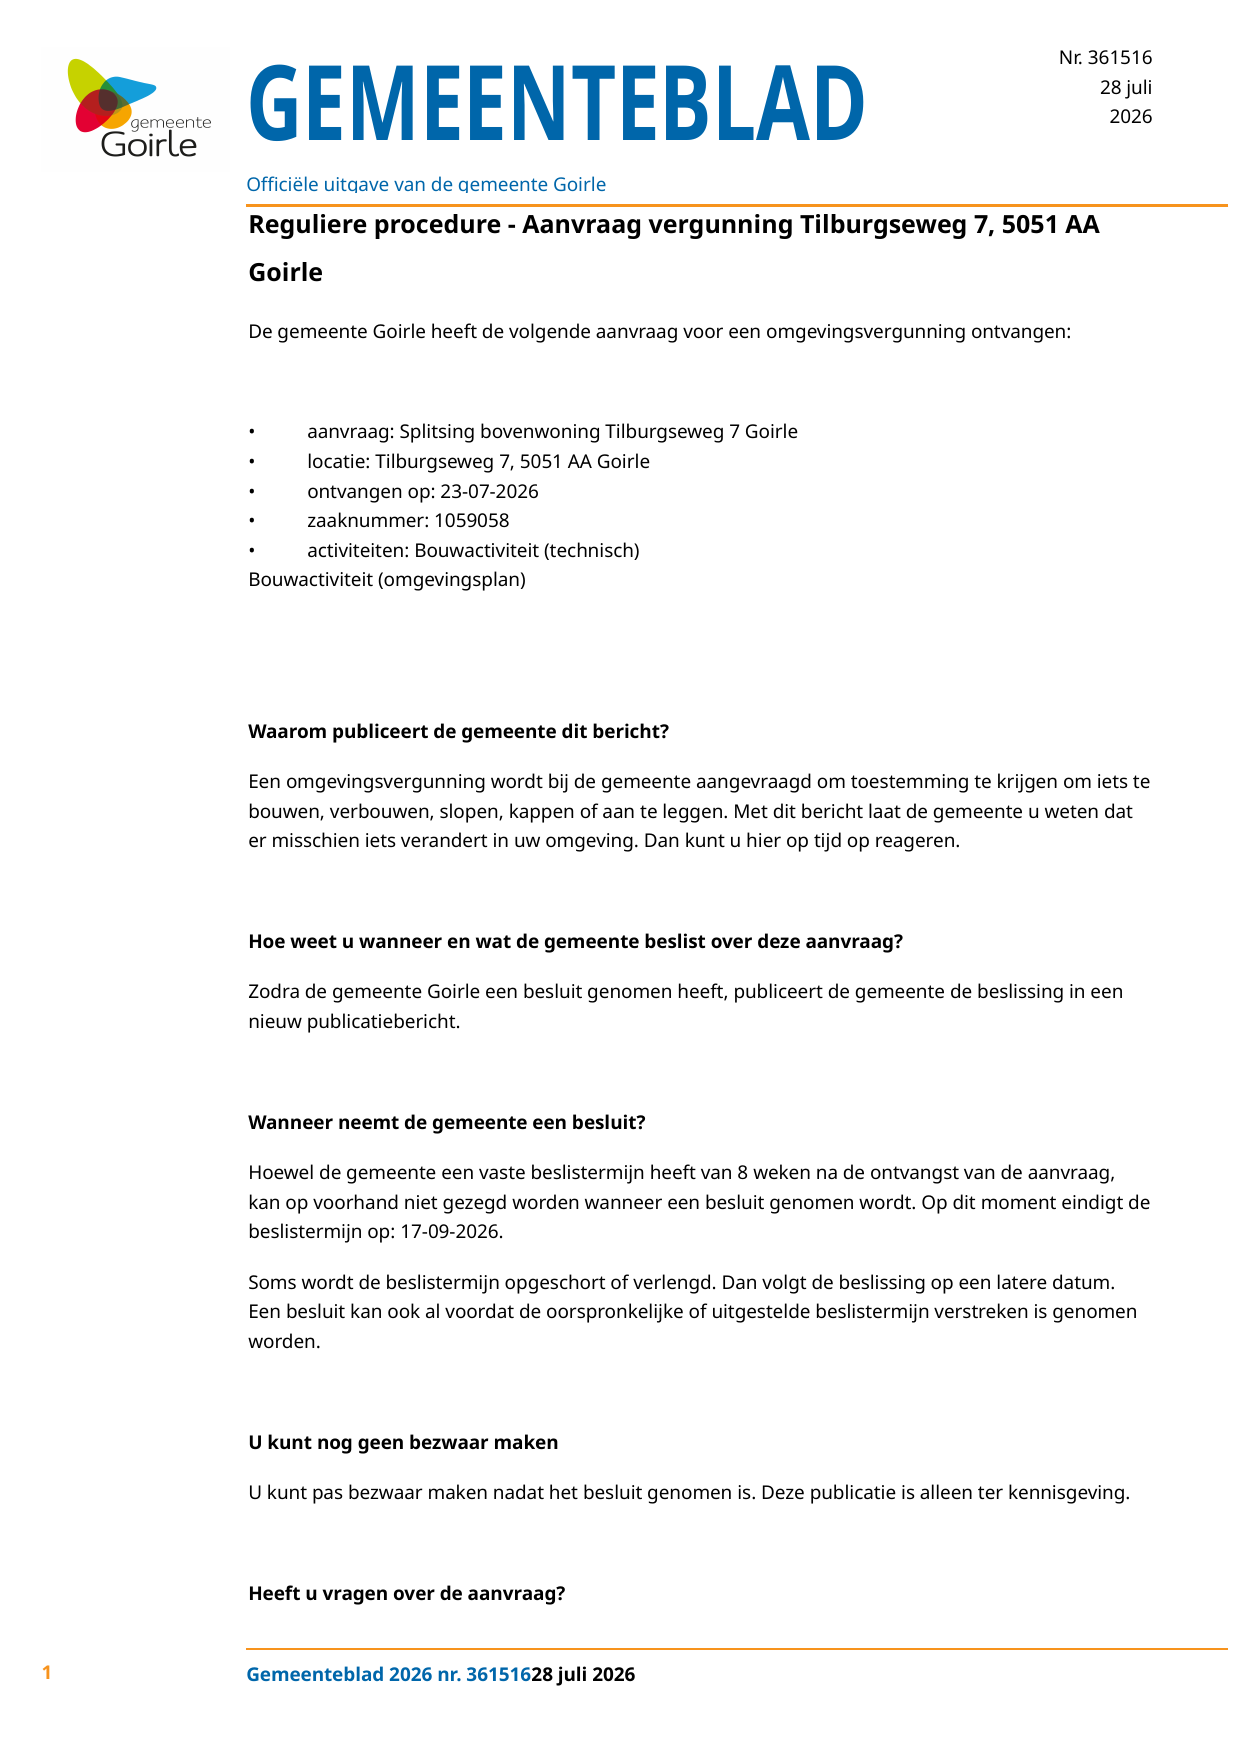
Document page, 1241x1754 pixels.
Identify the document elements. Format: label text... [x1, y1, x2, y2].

list locatie: Tilburgseweg 7, 5051 AA Goirle [248, 448, 1152, 474]
text Heeft u vragen over de aanvraag? [248, 1580, 1152, 1606]
picture [41, 47, 231, 172]
list ontvangen op: 23-07-2026 [248, 478, 1152, 504]
text Bouwactiviteit (omgevingsplan) [248, 567, 1152, 592]
text U kunt nog geen bezwaar maken [248, 1429, 1152, 1455]
text Soms wordt de beslistermijn opgeschort of verlengd. Dan volgt de beslissing op een latere datum. Een besluit kan ook al voordat de oorspronkelijke of uitgestelde beslistermijn verstreken is genomen worden. [248, 1269, 1152, 1354]
text U kunt pas bezwaar maken nadat het besluit genomen is. Deze publicatie is alleen ter kennisgeving. [248, 1479, 1152, 1505]
text Hoewel de gemeente een vaste beslistermijn heeft van 8 weken na de ontvangst van de aanvraag, kan op voorhand niet gezegd worden wanneer een besluit genomen wordt. Op dit moment eindigt de beslistermijn op: 17-09-2026. [248, 1159, 1152, 1244]
text Hoe weet u wanneer en wat de gemeente beslist over deze aanvraag? [248, 928, 1152, 954]
text Een omgevingsvergunning wordt bij de gemeente aangevraagd om toestemming te krijgen om iets te bouwen, verbouwen, slopen, kappen of aan te leggen. Met dit bericht laat de gemeente u weten dat er misschien iets verandert in uw omgeving. Dan kunt u hier op tijd op reageren. [248, 768, 1152, 853]
text De gemeente Goirle heeft de volgende aanvraag voor een omgevingsvergunning ontvangen: [248, 318, 1152, 344]
list zaaknummer: 1059058 [248, 507, 1152, 533]
text Reguliere procedure - Aanvraag vergunning Tilburgseweg 7, 5051 AA Goirle [248, 207, 1152, 288]
text Zodra de gemeente Goirle een besluit genomen heeft, publiceert de gemeente de beslissing in een nieuw publicatiebericht. [248, 979, 1152, 1034]
list aanvraag: Splitsing bovenwoning Tilburgseweg 7 Goirle [248, 419, 1152, 444]
text Waarom publiceert de gemeente dit bericht? [248, 718, 1152, 744]
text Wanneer neemt de gemeente een besluit? [248, 1109, 1152, 1135]
list activiteiten: Bouwactiviteit (technisch) [248, 537, 1152, 563]
